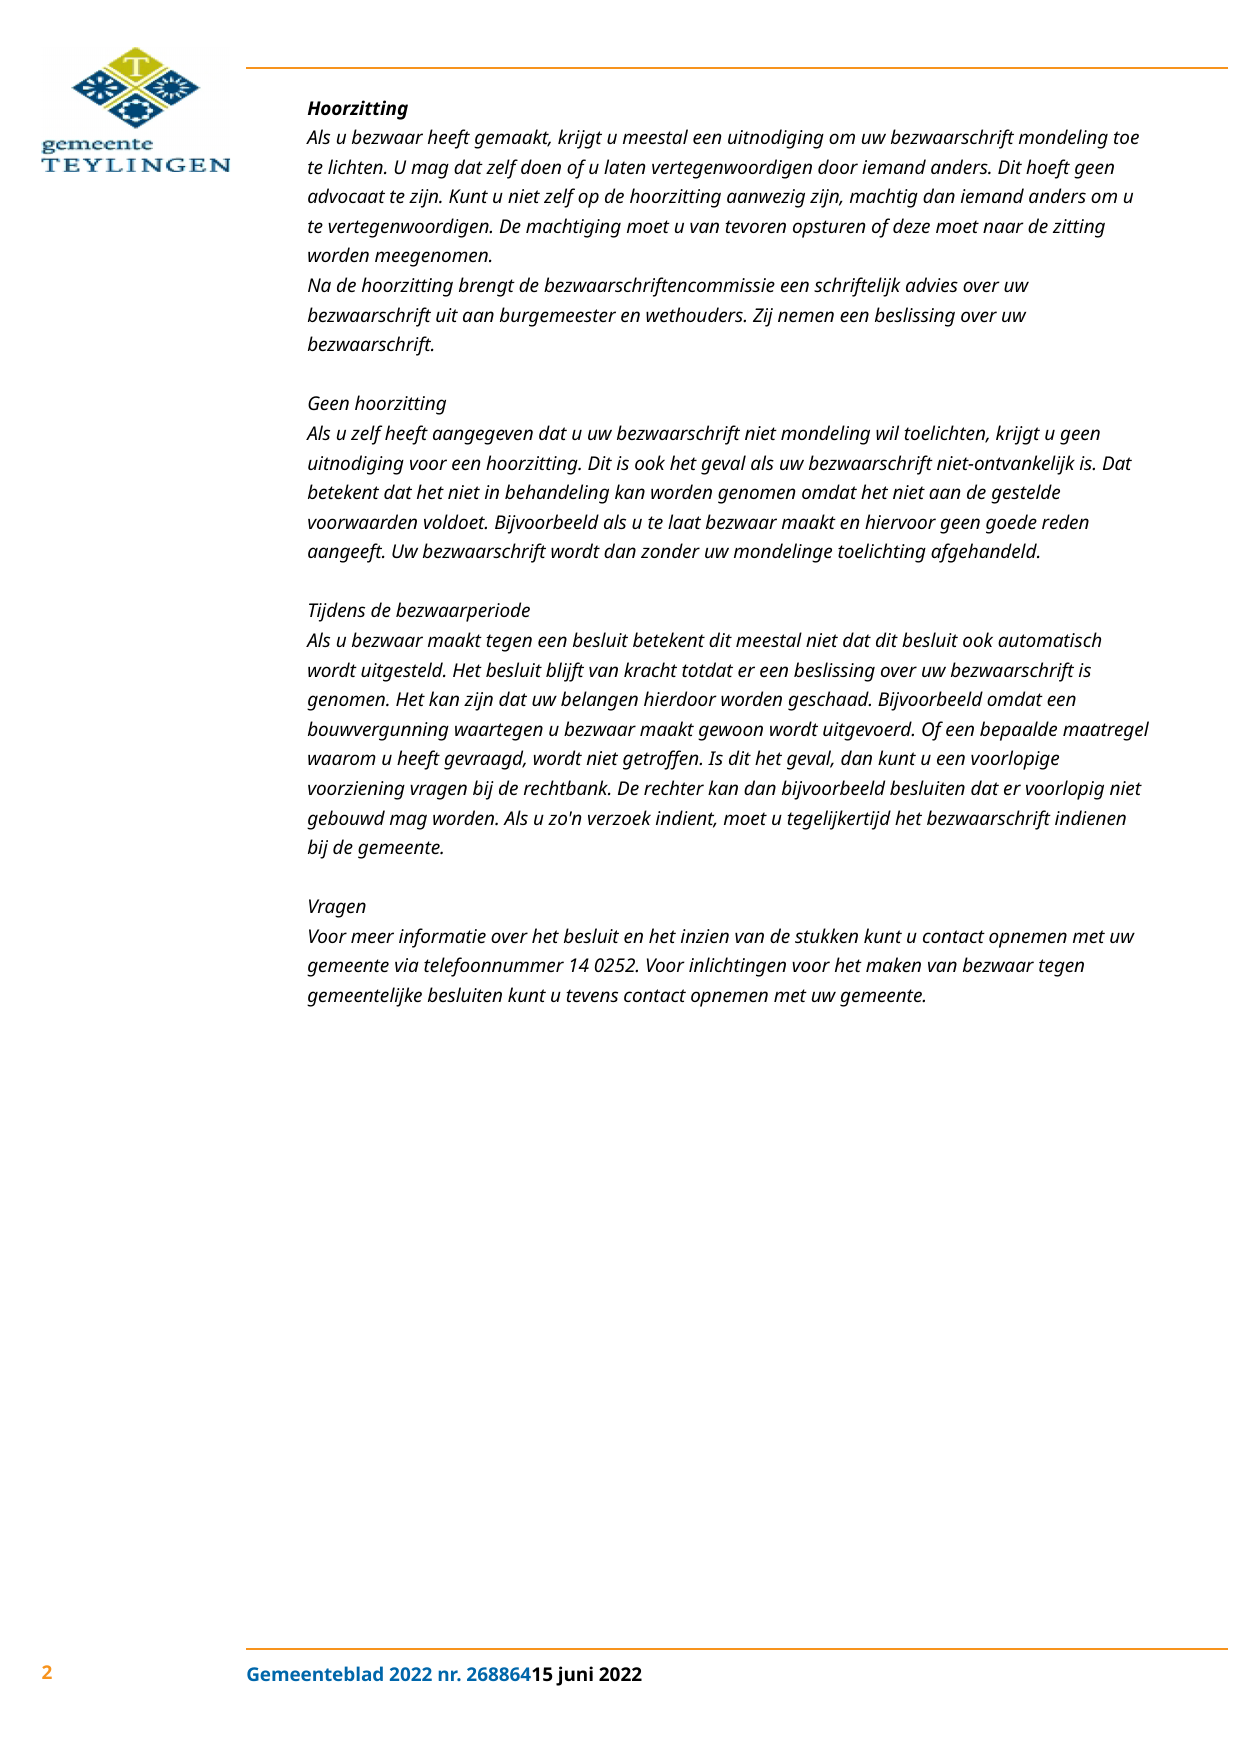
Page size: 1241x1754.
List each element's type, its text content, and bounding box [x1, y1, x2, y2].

list Geen hoorzitting [248, 391, 1152, 416]
list Als u bezwaar heeft gemaakt, krijgt u meestal een uitnodiging om uw bezwaarschrift mondeling toe te lichten. U mag dat zelf doen of u laten vertegenwoordigen door iemand anders. Dit hoeft geen advocaat te zijn. Kunt u niet zelf op de hoorzitting aanwezig zijn, machtig dan iemand anders om u te vertegenwoordigen. De machtiging moet u van tevoren opsturen of deze moet naar de zitting worden meegenomen. [248, 124, 1152, 268]
list Vragen [248, 893, 1152, 919]
list Als u bezwaar maakt tegen een besluit betekent dit meestal niet dat dit besluit ook automatisch wordt uitgesteld. Het besluit blijft van kracht totdat er een beslissing over uw bezwaarschrift is genomen. Het kan zijn dat uw belangen hierdoor worden geschaad. Bijvoorbeeld omdat een bouwvergunning waartegen u bezwaar maakt gewoon wordt uitgevoerd. Of een bepaalde maatregel waarom u heeft gevraagd, wordt niet getroffen. Is dit het geval, dan kunt u een voorlopige voorziening vragen bij de rechtbank. De rechter kan dan bijvoorbeeld besluiten dat er voorlopig niet gebouwd mag worden. Als u zo'n verzoek indient, moet u tegelijkertijd het bezwaarschrift indienen bij de gemeente. [248, 627, 1152, 860]
list Als u zelf heeft aangegeven dat u uw bezwaarschrift niet mondeling wil toelichten, krijgt u geen uitnodiging voor een hoorzitting. Dit is ook het geval als uw bezwaarschrift niet-ontvankelijk is. Dat betekent dat het niet in behandeling kan worden genomen omdat het niet aan de gestelde voorwaarden voldoet. Bijvoorbeeld als u te laat bezwaar maakt en hiervoor geen goede reden aangeeft. Uw bezwaarschrift wordt dan zonder uw mondelinge toelichting afgehandeld. [248, 420, 1152, 564]
list Voor meer informatie over het besluit en het inzien van de stukken kunt u contact opnemen met uw gemeente via telefoonnummer 14 0252. Voor inlichtingen voor het maken van bezwaar tegen gemeentelijke besluiten kunt u tevens contact opnemen met uw gemeente. [248, 923, 1152, 1008]
list Tijdens de bezwaarperiode [248, 598, 1152, 623]
list Hoorzitting [248, 95, 1152, 121]
list Na de hoorzitting brengt de bezwaarschriftencommissie een schriftelijk advies over uw bezwaarschrift uit aan burgemeester en wethouders. Zij nemen een beslissing over uw bezwaarschrift. [248, 272, 1152, 357]
picture [41, 47, 231, 172]
